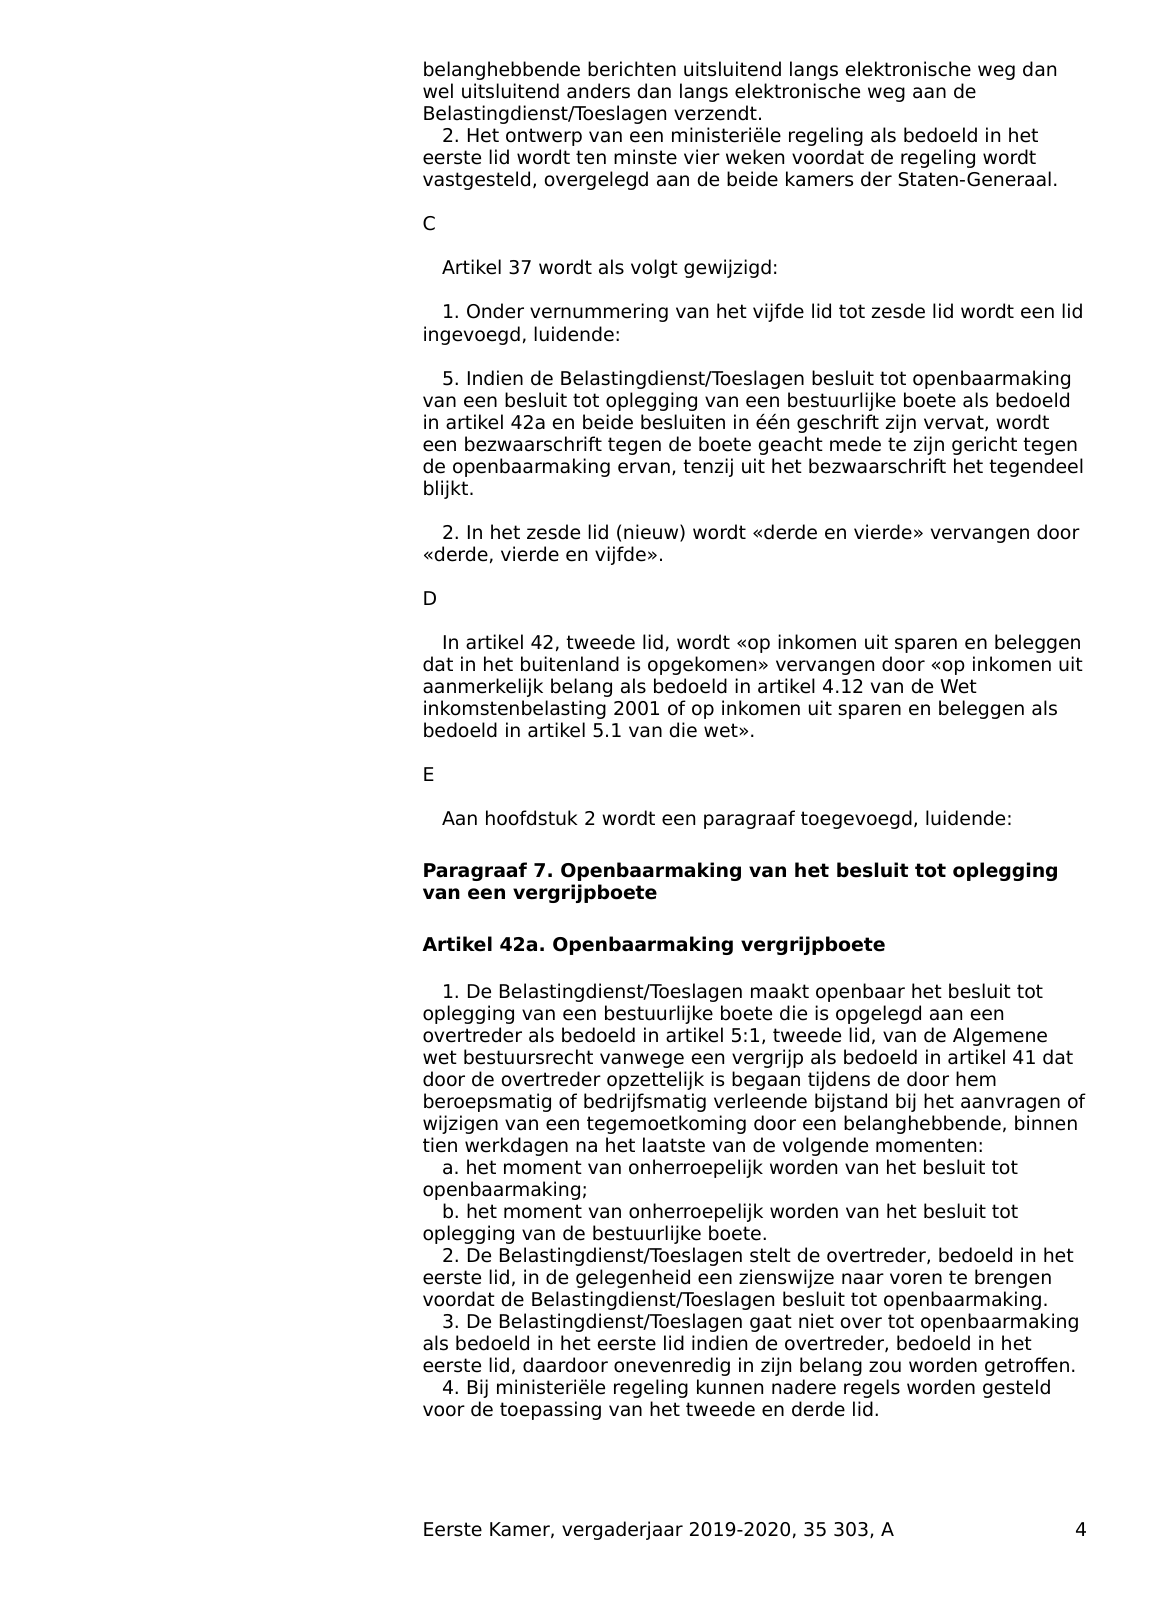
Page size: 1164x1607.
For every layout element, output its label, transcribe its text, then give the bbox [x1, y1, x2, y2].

text 1. De Belastingdienst/Toeslagen maakt openbaar het besluit tot oplegging van een bestuurlijke boete die is opgelegd aan een overtreder als bedoeld in artikel 5:1, tweede lid, van de Algemene wet bestuursrecht vanwege een vergrijp als bedoeld in artikel 41 dat door de overtreder opzettelijk is begaan tijdens de door hem beroepsmatig of bedrijfsmatig verleende bijstand bij het aanvragen of wijzigen van een tegemoetkoming door een belanghebbende, binnen tien werkdagen na het laatste van de volgende momenten: [422, 981, 1087, 1157]
text In artikel 42, tweede lid, wordt «op inkomen uit sparen en beleggen dat in het buitenland is opgekomen» vervangen door «op inkomen uit aanmerkelijk belang als bedoeld in artikel 4.12 van de Wet inkomstenbelasting 2001 of op inkomen uit sparen en beleggen als bedoeld in artikel 5.1 van die wet». [422, 632, 1087, 742]
text 2. De Belastingdienst/Toeslagen stelt de overtreder, bedoeld in het eerste lid, in de gelegenheid een zienswijze naar voren te brengen voordat de Belastingdienst/Toeslagen besluit tot openbaarmaking. [422, 1245, 1087, 1311]
subtitle Artikel 42a. Openbaarmaking vergrijpboete [422, 934, 1087, 956]
text Artikel 37 wordt als volgt gewijzigd: [422, 257, 1087, 279]
text D [422, 588, 1087, 610]
text 5. Indien de Belastingdienst/Toeslagen besluit tot openbaarmaking van een besluit tot oplegging van een bestuurlijke boete als bedoeld in artikel 42a en beide besluiten in één geschrift zijn vervat, wordt een bezwaarschrift tegen de boete geacht mede te zijn gericht tegen de openbaarmaking ervan, tenzij uit het bezwaarschrift het tegendeel blijkt. [422, 368, 1087, 499]
text 3. De Belastingdienst/Toeslagen gaat niet over tot openbaarmaking als bedoeld in het eerste lid indien de overtreder, bedoeld in het eerste lid, daardoor onevenredig in zijn belang zou worden getroffen. [422, 1311, 1087, 1377]
text 4. Bij ministeriële regeling kunnen nadere regels worden gesteld voor de toepassing van het tweede en derde lid. [422, 1377, 1087, 1421]
text 2. Het ontwerp van een ministeriële regeling als bedoeld in het eerste lid wordt ten minste vier weken voordat de regeling wordt vastgesteld, overgelegd aan de beide kamers der Staten-Generaal. [422, 125, 1087, 191]
subtitle Paragraaf 7. Openbaarmaking van het besluit tot oplegging van een vergrijpboete [422, 860, 1087, 904]
text 2. In het zesde lid (nieuw) wordt «derde en vierde» vervangen door «derde, vierde en vijfde». [422, 522, 1087, 566]
text b. het moment van onherroepelijk worden van het besluit tot oplegging van de bestuurlijke boete. [422, 1201, 1087, 1245]
text C [422, 213, 1087, 235]
text belanghebbende berichten uitsluitend langs elektronische weg dan wel uitsluitend anders dan langs elektronische weg aan de Belastingdienst/Toeslagen verzendt. [422, 59, 1087, 125]
text Aan hoofdstuk 2 wordt een paragraaf toegevoegd, luidende: [422, 808, 1087, 830]
text 1. Onder vernummering van het vijfde lid tot zesde lid wordt een lid ingevoegd, luidende: [422, 301, 1087, 345]
text E [422, 764, 1087, 786]
text a. het moment van onherroepelijk worden van het besluit tot openbaarmaking; [422, 1157, 1087, 1201]
